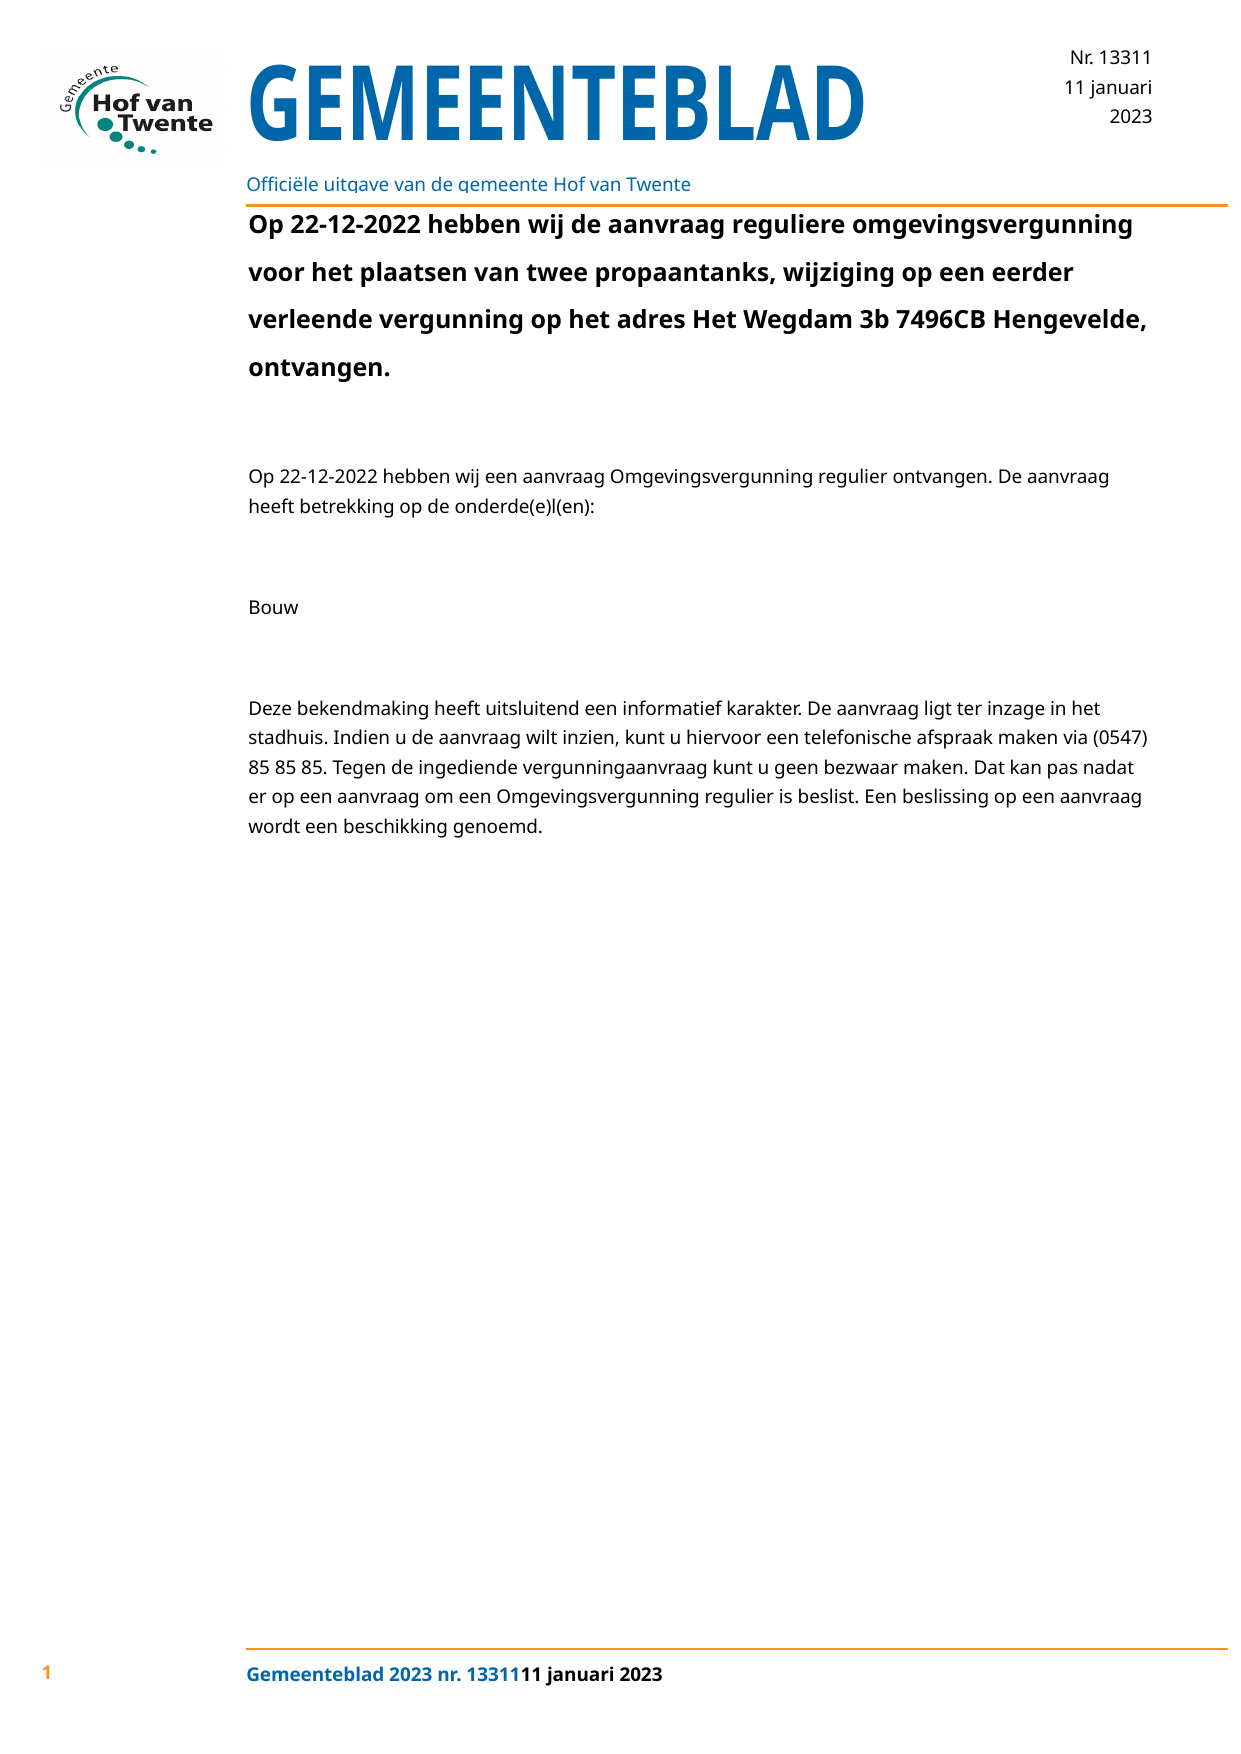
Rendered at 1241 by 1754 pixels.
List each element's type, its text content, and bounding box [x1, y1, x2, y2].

text Bouw [248, 594, 1152, 620]
picture [41, 47, 231, 172]
text Deze bekendmaking heeft uitsluitend een informatief karakter. De aanvraag ligt ter inzage in het stadhuis. Indien u de aanvraag wilt inzien, kunt u hiervoor een telefonische afspraak maken via (0547) 85 85 85. Tegen de ingediende vergunningaanvraag kunt u geen bezwaar maken. Dat kan pas nadat er op een aanvraag om een Omgevingsvergunning regulier is beslist. Een beslissing op een aanvraag wordt een beschikking genoemd. [248, 695, 1152, 839]
text Op 22-12-2022 hebben wij een aanvraag Omgevingsvergunning regulier ontvangen. De aanvraag heeft betrekking op de onderde(e)l(en): [248, 463, 1152, 519]
text Op 22-12-2022 hebben wij de aanvraag reguliere omgevingsvergunning voor het plaatsen van twee propaantanks, wijziging op een eerder verleende vergunning op het adres Het Wegdam 3b 7496CB Hengevelde, ontvangen. [248, 207, 1152, 384]
